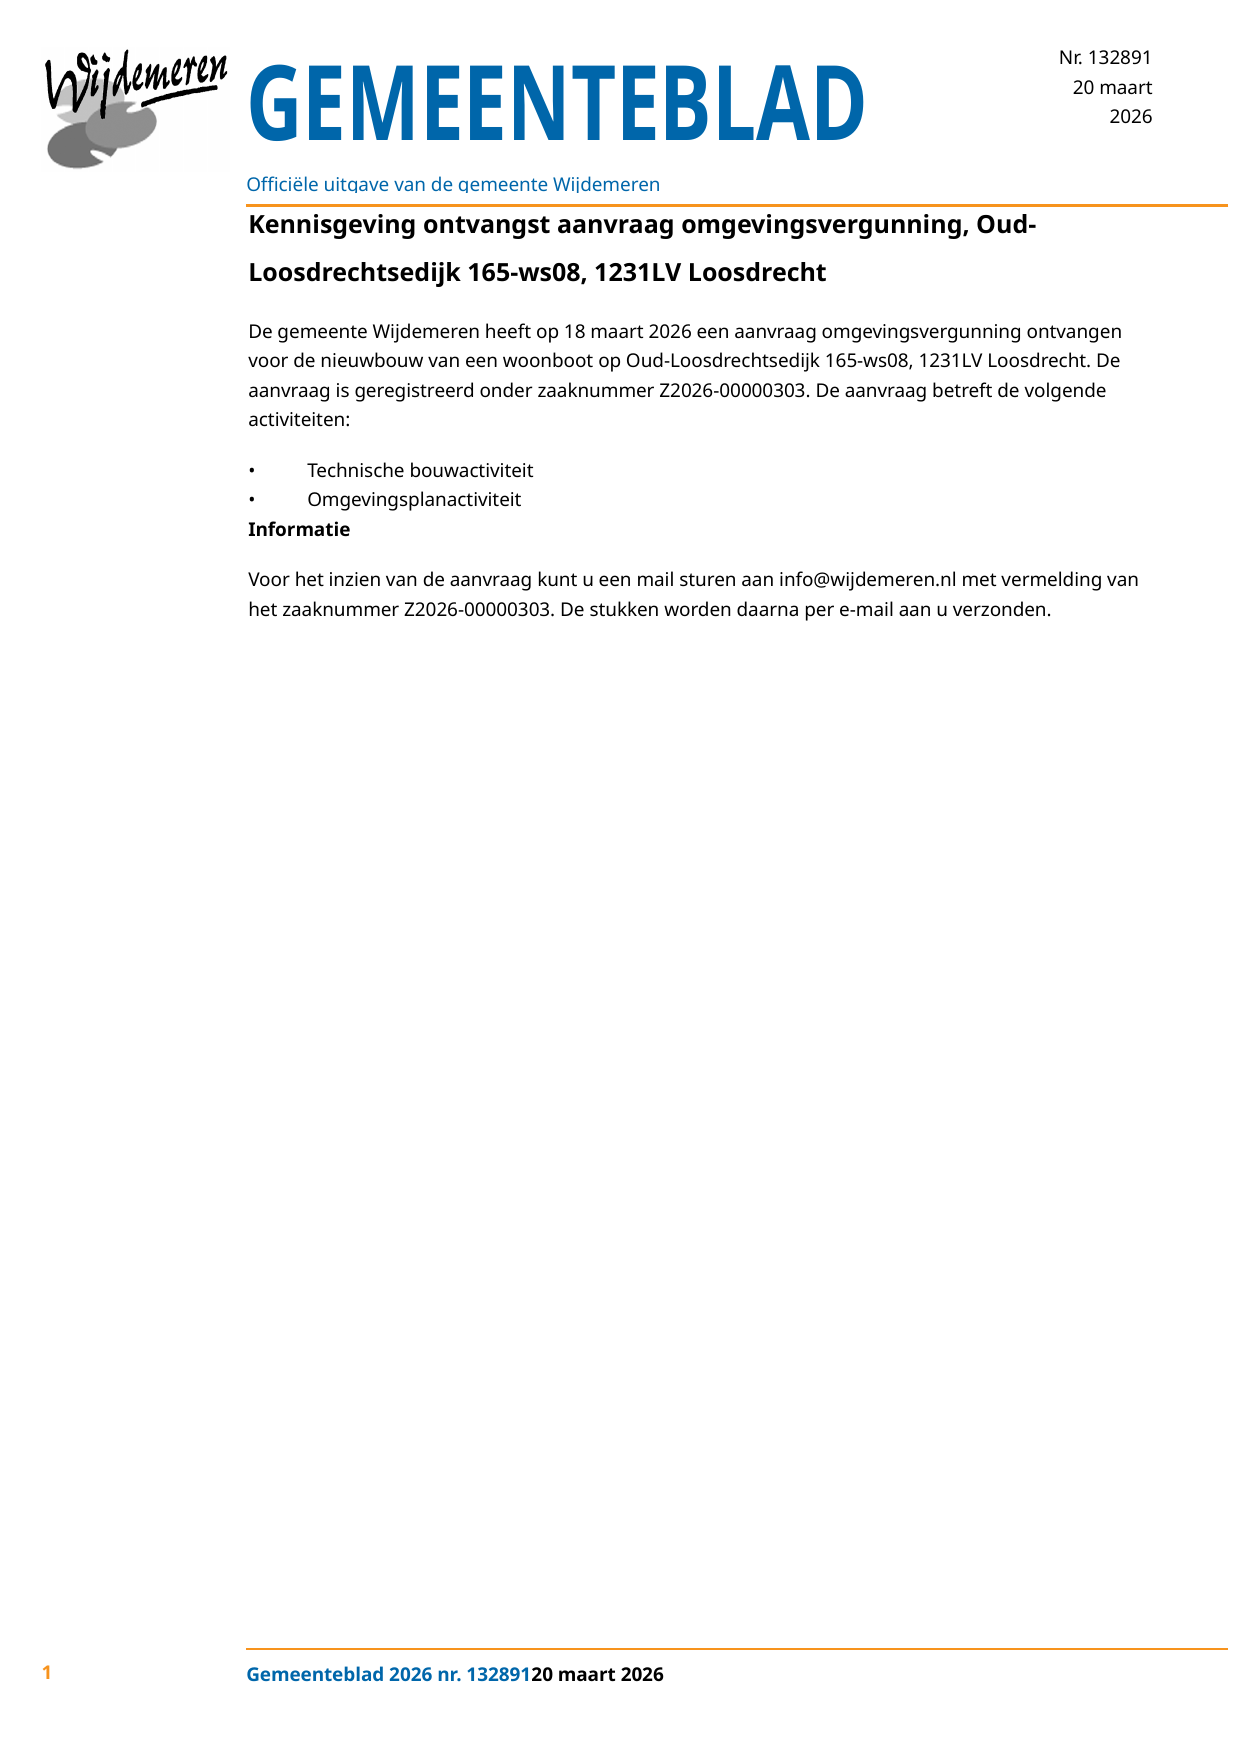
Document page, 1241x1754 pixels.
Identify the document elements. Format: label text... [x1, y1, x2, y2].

text De gemeente Wijdemeren heeft op 18 maart 2026 een aanvraag omgevingsvergunning ontvangen voor de nieuwbouw van een woonboot op Oud-Loosdrechtsedijk 165-ws08, 1231LV Loosdrecht. De aanvraag is geregistreerd onder zaaknummer Z2026-00000303. De aanvraag betreft de volgende activiteiten: [248, 318, 1152, 432]
list Omgevingsplanactiviteit [248, 487, 1152, 512]
list Technische bouwactiviteit [248, 457, 1152, 483]
text Informatie [248, 516, 1152, 542]
text Voor het inzien van de aanvraag kunt u een mail sturen aan info@wijdemeren.nl met vermelding van het zaaknummer Z2026-00000303. De stukken worden daarna per e-mail aan u verzonden. [248, 567, 1152, 622]
text Kennisgeving ontvangst aanvraag omgevingsvergunning, Oud-Loosdrechtsedijk 165-ws08, 1231LV Loosdrecht [248, 207, 1152, 288]
picture [41, 47, 231, 172]
